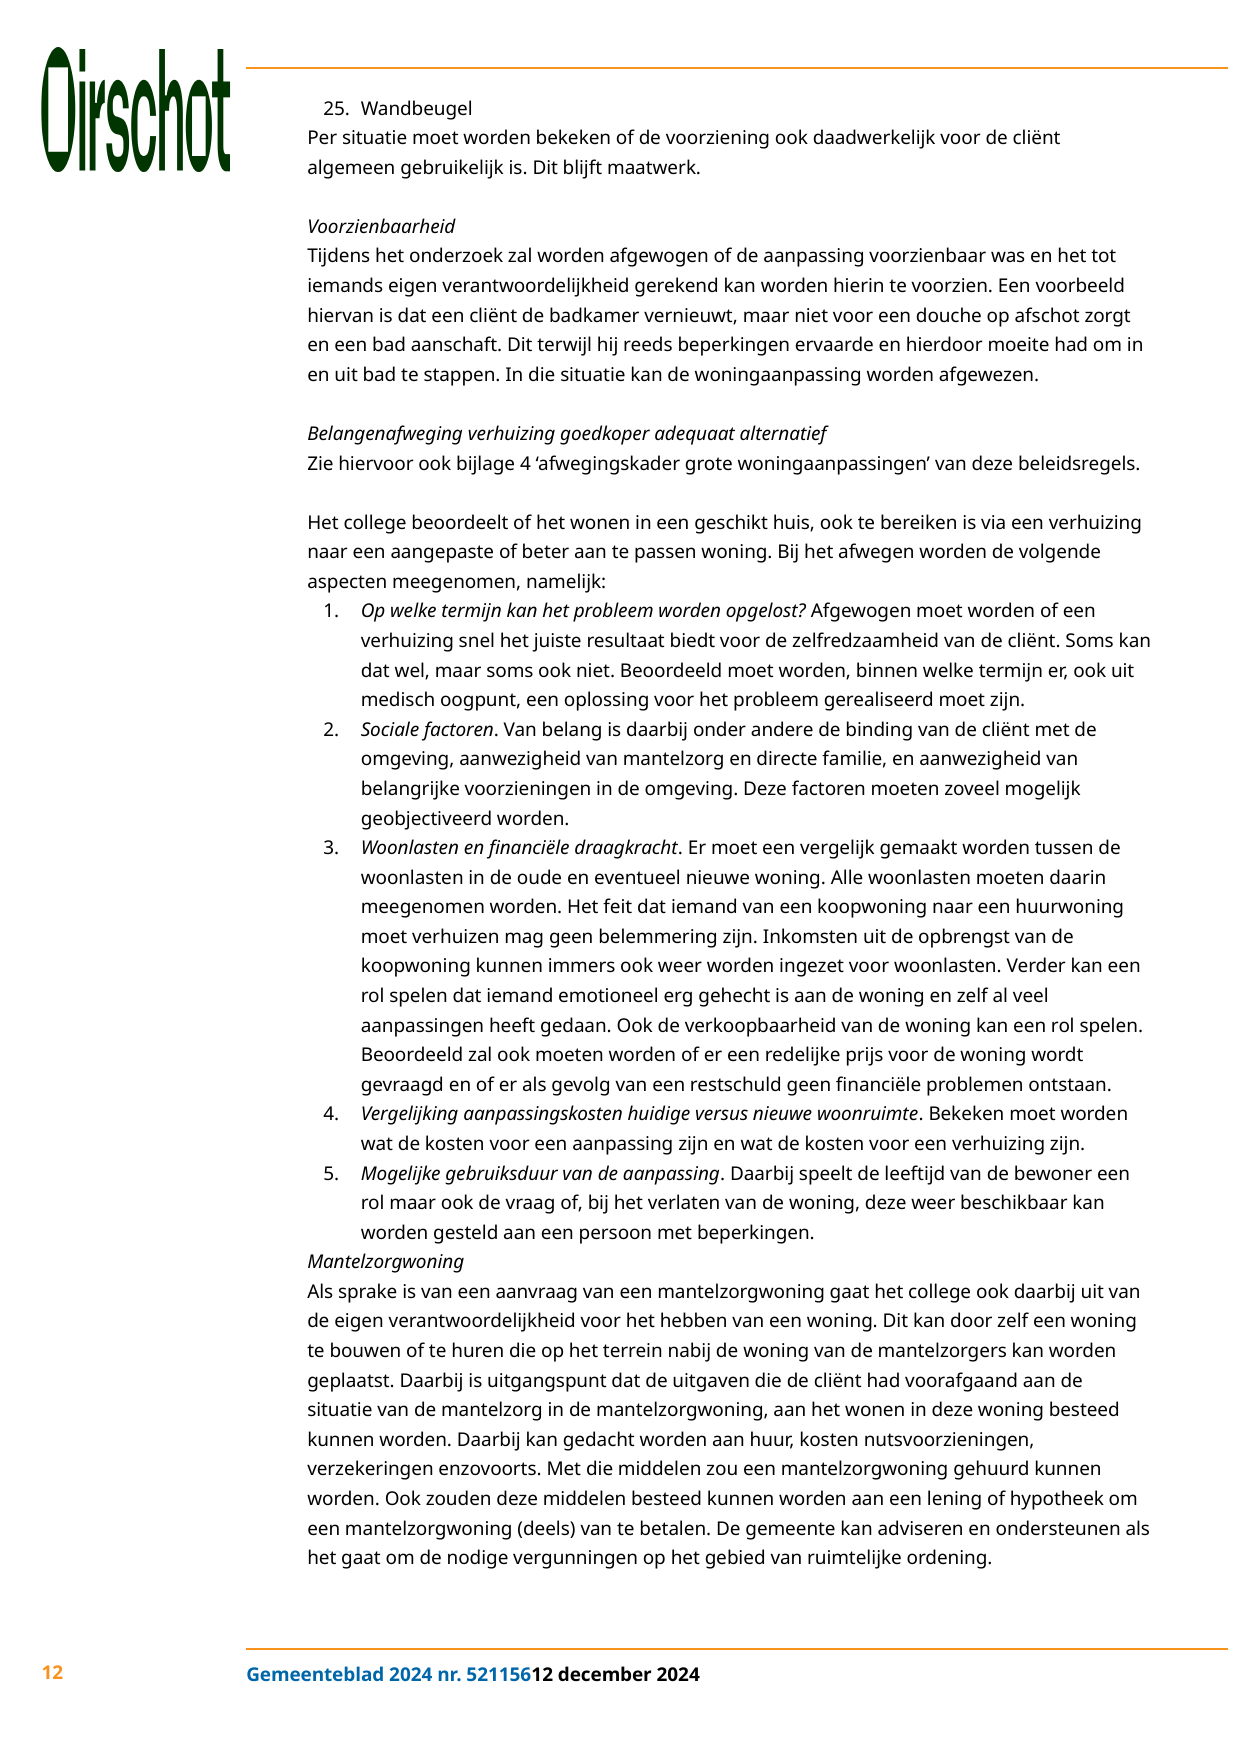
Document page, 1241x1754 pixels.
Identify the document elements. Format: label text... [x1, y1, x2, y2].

list Sociale factoren. Van belang is daarbij onder andere de binding van de cliënt met de omgeving, aanwezigheid van mantelzorg en directe familie, en aanwezigheid van belangrijke voorzieningen in de omgeving. Deze factoren moeten zoveel mogelijk geobjectiveerd worden. [323, 716, 1152, 831]
list Per situatie moet worden bekeken of de voorziening ook daadwerkelijk voor de cliënt algemeen gebruikelijk is. Dit blijft maatwerk. [248, 124, 1152, 180]
list Tijdens het onderzoek zal worden afgewogen of de aanpassing voorzienbaar was en het tot iemands eigen verantwoordelijkheid gerekend kan worden hierin te voorzien. Een voorbeeld hiervan is dat een cliënt de badkamer vernieuwt, maar niet voor een douche op afschot zorgt en een bad aanschaft. Dit terwijl hij reeds beperkingen ervaarde en hierdoor moeite had om in en uit bad te stappen. In die situatie kan de woningaanpassing worden afgewezen. [248, 243, 1152, 387]
list Mantelzorgwoning [248, 1248, 1152, 1274]
list Belangenafweging verhuizing goedkoper adequaat alternatief [248, 420, 1152, 446]
list Het college beoordeelt of het wonen in een geschikt huis, ook te bereiken is via een verhuizing naar een aangepaste of beter aan te passen woning. Bij het afwegen worden de volgende aspecten meegenomen, namelijk: [248, 509, 1152, 594]
list Woonlasten en financiële draagkracht. Er moet een vergelijk gemaakt worden tussen de woonlasten in de oude en eventueel nieuwe woning. Alle woonlasten moeten daarin meegenomen worden. Het feit dat iemand van een koopwoning naar een huurwoning moet verhuizen mag geen belemmering zijn. Inkomsten uit de opbrengst van de koopwoning kunnen immers ook weer worden ingezet voor woonlasten. Verder kan een rol spelen dat iemand emotioneel erg gehecht is aan de woning en zelf al veel aanpassingen heeft gedaan. Ook de verkoopbaarheid van de woning kan een rol spelen. Beoordeeld zal ook moeten worden of er een redelijke prijs voor de woning wordt gevraagd en of er als gevolg van een restschuld geen financiële problemen ontstaan. [323, 834, 1152, 1097]
list Mogelijke gebruiksduur van de aanpassing. Daarbij speelt de leeftijd van de bewoner een rol maar ook de vraag of, bij het verlaten van de woning, deze weer beschikbaar kan worden gesteld aan een persoon met beperkingen. [323, 1160, 1152, 1245]
list Zie hiervoor ook bijlage 4 ‘afwegingskader grote woningaanpassingen’ van deze beleidsregels. [248, 450, 1152, 476]
list Op welke termijn kan het probleem worden opgelost? Afgewogen moet worden of een verhuizing snel het juiste resultaat biedt voor de zelfredzaamheid van de cliënt. Soms kan dat wel, maar soms ook niet. Beoordeeld moet worden, binnen welke termijn er, ook uit medisch oogpunt, een oplossing voor het probleem gerealiseerd moet zijn. [323, 598, 1152, 712]
list Als sprake is van een aanvraag van een mantelzorgwoning gaat het college ook daarbij uit van de eigen verantwoordelijkheid voor het hebben van een woning. Dit kan door zelf een woning te bouwen of te huren die op het terrein nabij de woning van de mantelzorgers kan worden geplaatst. Daarbij is uitgangspunt dat de uitgaven die de cliënt had voorafgaand aan de situatie van de mantelzorg in de mantelzorgwoning, aan het wonen in deze woning besteed kunnen worden. Daarbij kan gedacht worden aan huur, kosten nutsvoorzieningen, verzekeringen enzovoorts. Met die middelen zou een mantelzorgwoning gehuurd kunnen worden. Ook zouden deze middelen besteed kunnen worden aan een lening of hypotheek om een mantelzorgwoning (deels) van te betalen. De gemeente kan adviseren en ondersteunen als het gaat om de nodige vergunningen op het gebied van ruimtelijke ordening. [248, 1278, 1152, 1570]
list Voorzienbaarheid [248, 213, 1152, 239]
list Vergelijking aanpassingskosten huidige versus nieuwe woonruimte. Bekeken moet worden wat de kosten voor een aanpassing zijn en wat de kosten voor een verhuizing zijn. [323, 1101, 1152, 1156]
picture [41, 47, 231, 172]
list Wandbeugel [323, 95, 1152, 121]
